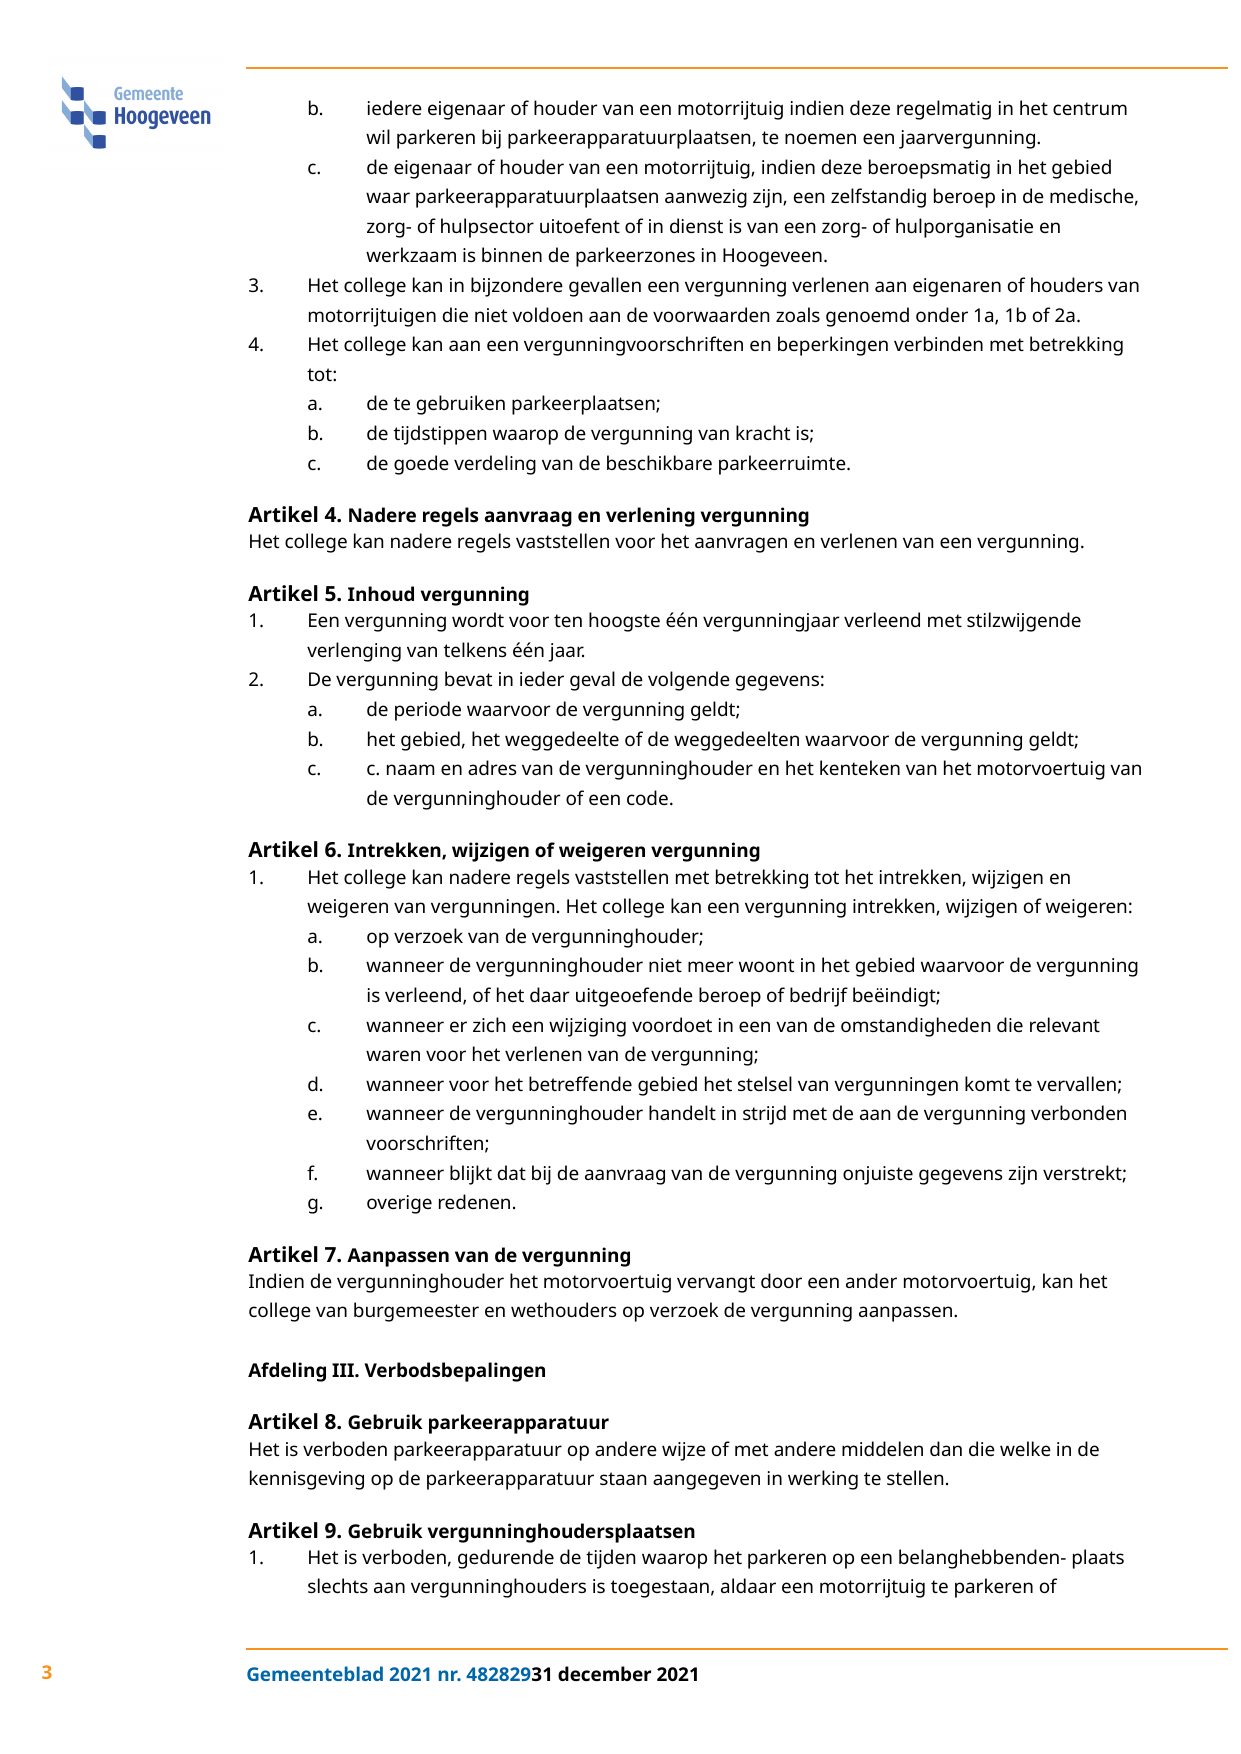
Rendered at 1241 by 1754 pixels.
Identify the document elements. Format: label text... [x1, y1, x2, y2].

list de tijdstippen waarop de vergunning van kracht is; [307, 420, 1152, 446]
list Het college kan nadere regels vaststellen met betrekking tot het intrekken, wijzigen en weigeren van vergunningen. Het college kan een vergunning intrekken, wijzigen of weigeren: [248, 864, 1152, 919]
list Een vergunning wordt voor ten hoogste één vergunningjaar verleend met stilzwijgende verlenging van telkens één jaar. [248, 607, 1152, 663]
picture [41, 47, 231, 172]
list Het college kan aan een vergunningvoorschriften en beperkingen verbinden met betrekking tot: [248, 331, 1152, 387]
text Afdeling III. Verbodsbepalingen [248, 1357, 1152, 1383]
list de periode waarvoor de vergunning geldt; [307, 696, 1152, 722]
list de goede verdeling van de beschikbare parkeerruimte. [307, 450, 1152, 476]
list Het is verboden, gedurende de tijden waarop het parkeren op een belanghebbenden- plaats slechts aan vergunninghouders is toegestaan, aldaar een motorrijtuig te parkeren of [248, 1544, 1152, 1599]
list de te gebruiken parkeerplaatsen; [307, 391, 1152, 416]
text Indien de vergunninghouder het motorvoertuig vervangt door een ander motorvoertuig, kan het college van burgemeester en wethouders op verzoek de vergunning aanpassen. [248, 1268, 1152, 1323]
text Artikel 4. Nadere regels aanvraag en verlening vergunning [248, 500, 1152, 529]
list wanneer voor het betreffende gebied het stelsel van vergunningen komt te vervallen; [307, 1071, 1152, 1097]
list De vergunning bevat in ieder geval de volgende gegevens: [248, 667, 1152, 692]
text Artikel 6. Intrekken, wijzigen of weigeren vergunning [248, 835, 1152, 864]
text Artikel 5. Inhoud vergunning [248, 579, 1152, 607]
list wanneer de vergunninghouder niet meer woont in het gebied waarvoor de vergunning is verleend, of het daar uitgeoefende beroep of bedrijf beëindigt; [307, 953, 1152, 1008]
text Artikel 9. Gebruik vergunninghoudersplaatsen [248, 1516, 1152, 1544]
list het gebied, het weggedeelte of de weggedeelten waarvoor de vergunning geldt; [307, 726, 1152, 752]
list c. naam en adres van de vergunninghouder en het kenteken van het motorvoertuig van de vergunninghouder of een code. [307, 755, 1152, 811]
list wanneer er zich een wijziging voordoet in een van de omstandigheden die relevant waren voor het verlenen van de vergunning; [307, 1012, 1152, 1067]
text Artikel 8. Gebruik parkeerapparatuur [248, 1407, 1152, 1436]
text Het college kan nadere regels vaststellen voor het aanvragen en verlenen van een vergunning. [248, 529, 1152, 554]
list wanneer blijkt dat bij de aanvraag van de vergunning onjuiste gegevens zijn verstrekt; [307, 1160, 1152, 1185]
text Artikel 7. Aanpassen van de vergunning [248, 1240, 1152, 1268]
list de eigenaar of houder van een motorrijtuig, indien deze beroepsmatig in het gebied waar parkeerapparatuurplaatsen aanwezig zijn, een zelfstandig beroep in de medische, zorg- of hulpsector uitoefent of in dienst is van een zorg- of hulporganisatie en werkzaam is binnen de parkeerzones in Hoogeveen. [307, 154, 1152, 268]
text Het is verboden parkeerapparatuur op andere wijze of met andere middelen dan die welke in de kennisgeving op de parkeerapparatuur staan aangegeven in werking te stellen. [248, 1436, 1152, 1491]
list op verzoek van de vergunninghouder; [307, 923, 1152, 949]
list iedere eigenaar of houder van een motorrijtuig indien deze regelmatig in het centrum wil parkeren bij parkeerapparatuurplaatsen, te noemen een jaarvergunning. [307, 95, 1152, 150]
list overige redenen. [307, 1189, 1152, 1215]
list wanneer de vergunninghouder handelt in strijd met de aan de vergunning verbonden voorschriften; [307, 1101, 1152, 1156]
list Het college kan in bijzondere gevallen een vergunning verlenen aan eigenaren of houders van motorrijtuigen die niet voldoen aan de voorwaarden zoals genoemd onder 1a, 1b of 2a. [248, 272, 1152, 328]
